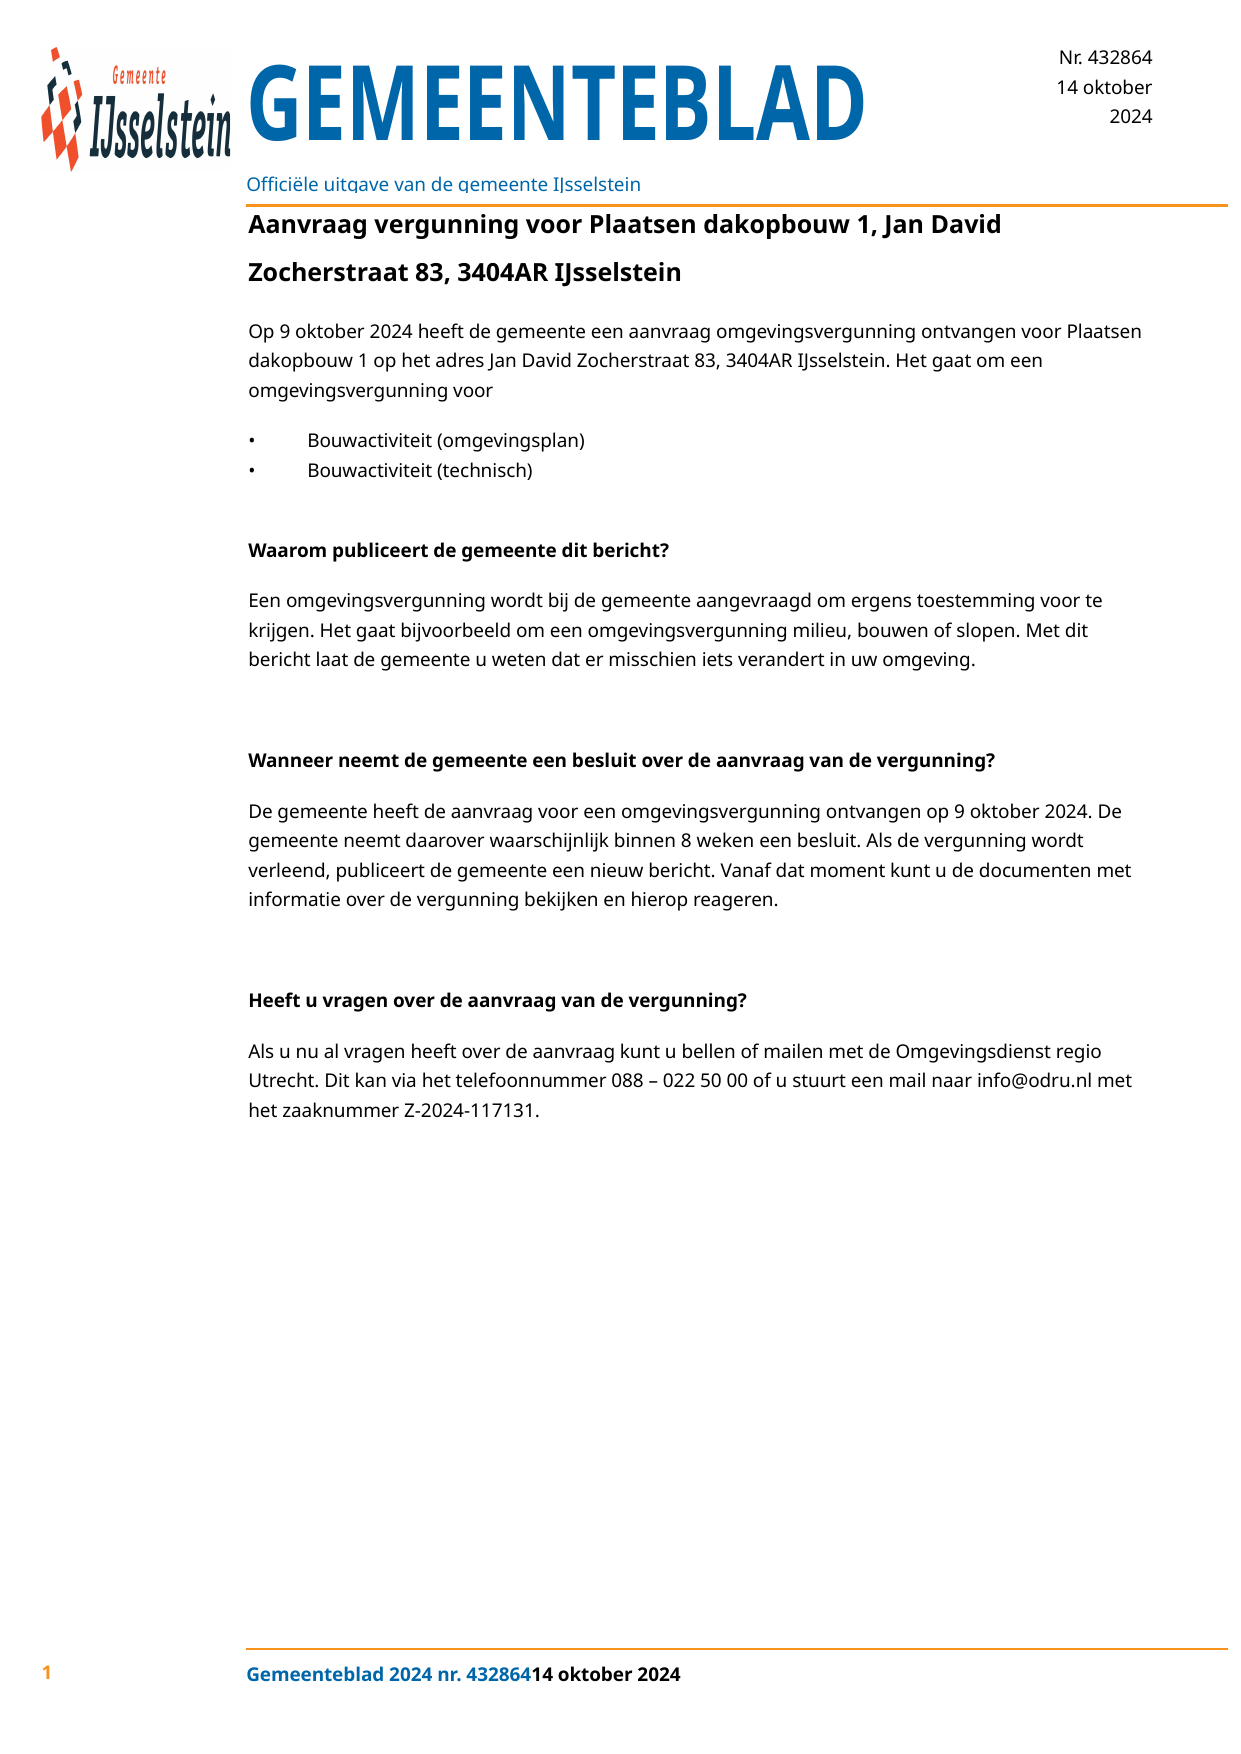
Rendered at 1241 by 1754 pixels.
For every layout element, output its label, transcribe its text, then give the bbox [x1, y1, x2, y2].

text Een omgevingsvergunning wordt bij de gemeente aangevraagd om ergens toestemming voor te krijgen. Het gaat bijvoorbeeld om een omgevingsvergunning milieu, bouwen of slopen. Met dit bericht laat de gemeente u weten dat er misschien iets verandert in uw omgeving. [248, 587, 1152, 672]
text Wanneer neemt de gemeente een besluit over de aanvraag van de vergunning? [248, 747, 1152, 773]
list Bouwactiviteit (omgevingsplan) [248, 427, 1152, 453]
text De gemeente heeft de aanvraag voor een omgevingsvergunning ontvangen op 9 oktober 2024. De gemeente neemt daarover waarschijnlijk binnen 8 weken een besluit. Als de vergunning wordt verleend, publiceert de gemeente een nieuw bericht. Vanaf dat moment kunt u de documenten met informatie over de vergunning bekijken en hierop reageren. [248, 798, 1152, 912]
text Aanvraag vergunning voor Plaatsen dakopbouw 1, Jan David Zocherstraat 83, 3404AR IJsselstein [248, 207, 1152, 288]
text Waarom publiceert de gemeente dit bericht? [248, 537, 1152, 563]
text Als u nu al vragen heeft over de aanvraag kunt u bellen of mailen met de Omgevingsdienst regio Utrecht. Dit kan via het telefoonnummer 088 – 022 50 00 of u stuurt een mail naar info@odru.nl met het zaaknummer Z-2024-117131. [248, 1038, 1152, 1123]
list Bouwactiviteit (technisch) [248, 457, 1152, 483]
picture [41, 47, 231, 172]
text Op 9 oktober 2024 heeft de gemeente een aanvraag omgevingsvergunning ontvangen voor Plaatsen dakopbouw 1 op het adres Jan David Zocherstraat 83, 3404AR IJsselstein. Het gaat om een omgevingsvergunning voor [248, 318, 1152, 403]
text Heeft u vragen over de aanvraag van de vergunning? [248, 987, 1152, 1013]
